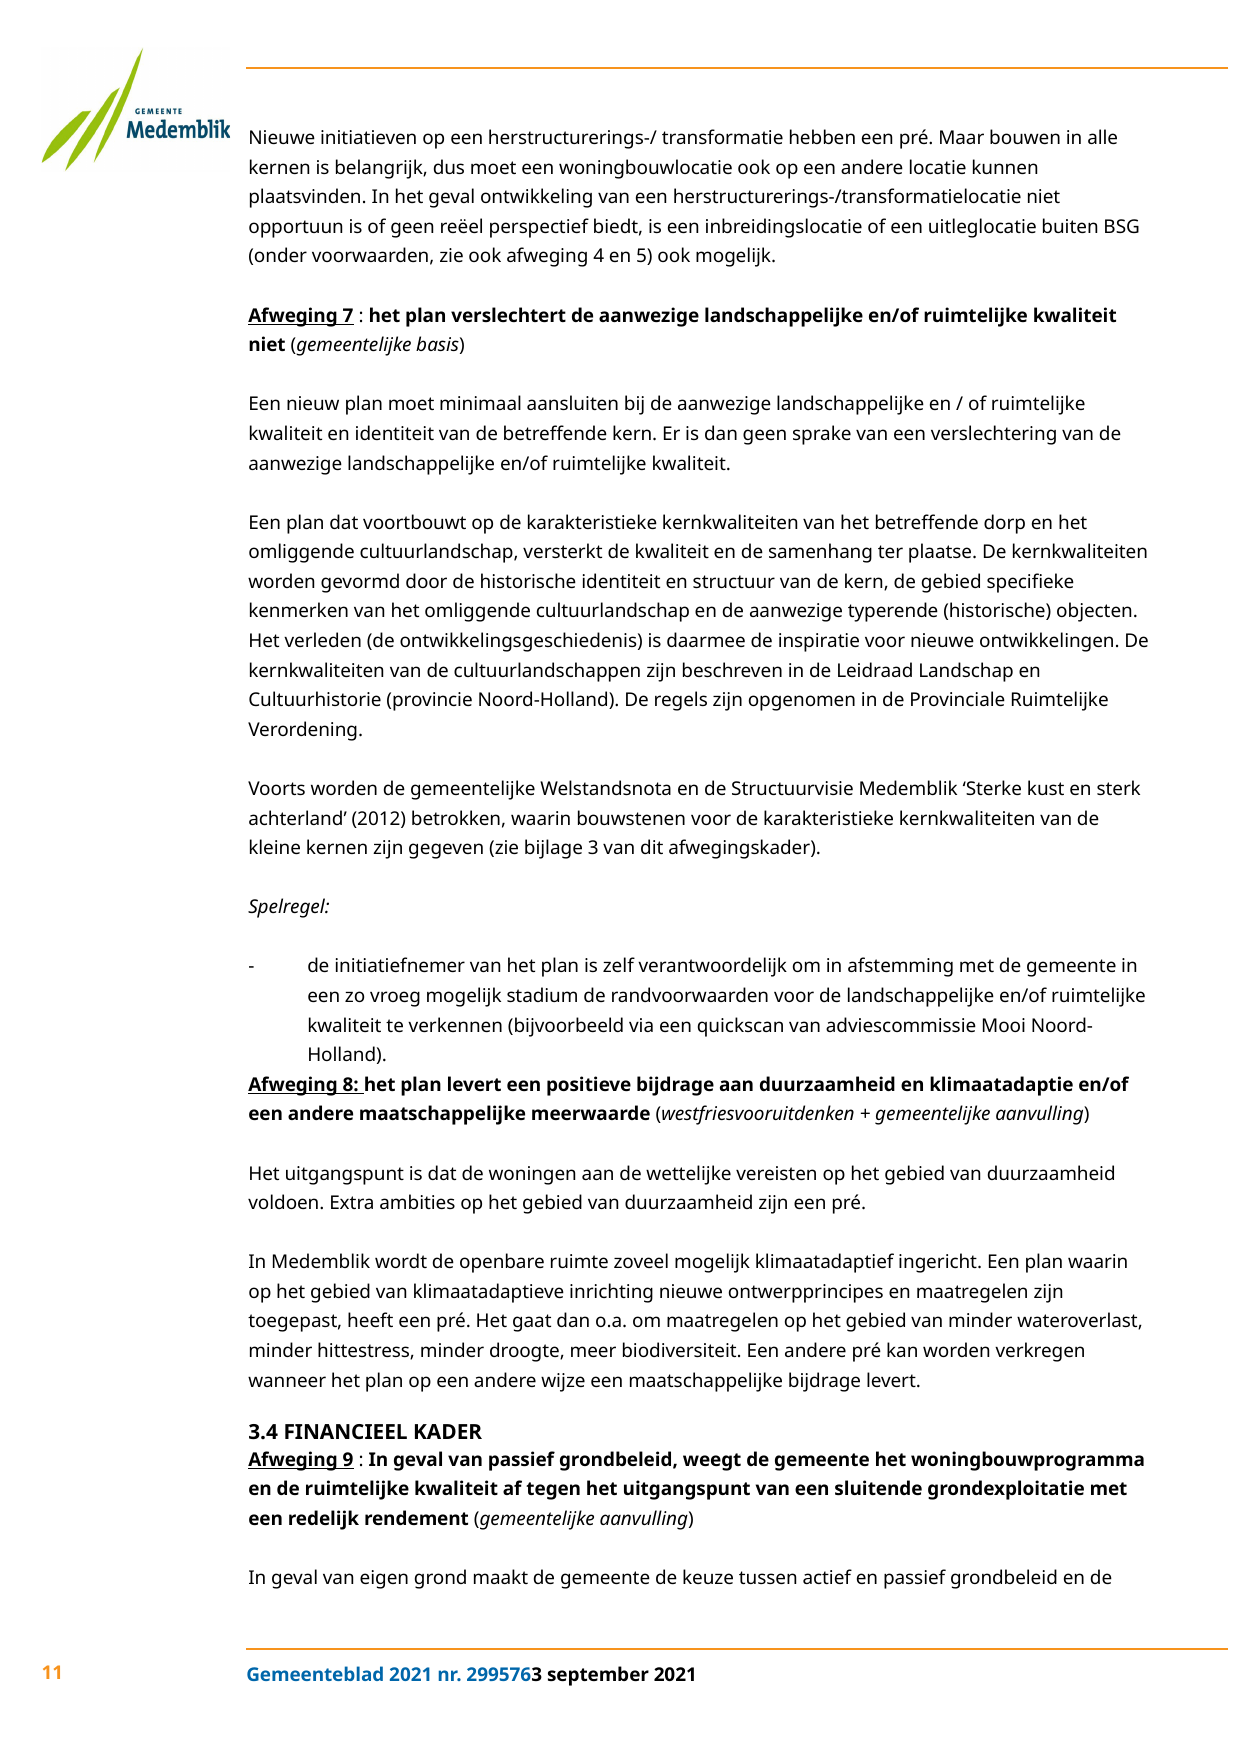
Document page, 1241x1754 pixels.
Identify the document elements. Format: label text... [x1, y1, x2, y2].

list de initiatiefnemer van het plan is zelf verantwoordelijk om in afstemming met de gemeente in een zo vroeg mogelijk stadium de randvoorwaarden voor de landschappelijke en/of ruimtelijke kwaliteit te verkennen (bijvoorbeeld via een quickscan van adviescommissie Mooi Noord-Holland). [248, 953, 1152, 1067]
text 3.4 FINANCIEEL KADER [248, 1417, 1152, 1446]
text Nieuwe initiatieven op een herstructurerings-/ transformatie hebben een pré. Maar bouwen in alle kernen is belangrijk, dus moet een woningbouwlocatie ook op een andere locatie kunnen plaatsvinden. In het geval ontwikkeling van een herstructurerings-/transformatielocatie niet opportuun is of geen reëel perspectief biedt, is een inbreidingslocatie of een uitleglocatie buiten BSG (onder voorwaarden, zie ook afweging 4 en 5) ook mogelijk. [248, 124, 1152, 268]
text Het uitgangspunt is dat de woningen aan de wettelijke vereisten op het gebied van duurzaamheid voldoen. Extra ambities op het gebied van duurzaamheid zijn een pré. [248, 1160, 1152, 1215]
text Afweging 8: het plan levert een positieve bijdrage aan duurzaamheid en klimaatadaptie en/of een andere maatschappelijke meerwaarde (westfriesvooruitdenken + gemeentelijke aanvulling) [248, 1071, 1152, 1126]
text In Medemblik wordt de openbare ruimte zoveel mogelijk klimaatadaptief ingericht. Een plan waarin op het gebied van klimaatadaptieve inrichting nieuwe ontwerpprincipes en maatregelen zijn toegepast, heeft een pré. Het gaat dan o.a. om maatregelen op het gebied van minder wateroverlast, minder hittestress, minder droogte, meer biodiversiteit. Een andere pré kan worden verkregen wanneer het plan op een andere wijze een maatschappelijke bijdrage levert. [248, 1248, 1152, 1393]
text Spelregel: [248, 893, 1152, 919]
text Een nieuw plan moet minimaal aansluiten bij de aanwezige landschappelijke en / of ruimtelijke kwaliteit en identiteit van de betreffende kern. Er is dan geen sprake van een verslechtering van de aanwezige landschappelijke en/of ruimtelijke kwaliteit. [248, 391, 1152, 476]
text In geval van eigen grond maakt de gemeente de keuze tussen actief en passief grondbeleid en de [248, 1564, 1152, 1590]
text Afweging 9 : In geval van passief grondbeleid, weegt de gemeente het woningbouwprogramma en de ruimtelijke kwaliteit af tegen het uitgangspunt van een sluitende grondexploitatie met een redelijk rendement (gemeentelijke aanvulling) [248, 1446, 1152, 1531]
text Afweging 7 : het plan verslechtert de aanwezige landschappelijke en/of ruimtelijke kwaliteit niet (gemeentelijke basis) [248, 302, 1152, 357]
text Een plan dat voortbouwt op de karakteristieke kernkwaliteiten van het betreffende dorp en het omliggende cultuurlandschap, versterkt de kwaliteit en de samenhang ter plaatse. De kernkwaliteiten worden gevormd door de historische identiteit en structuur van de kern, de gebied specifieke kenmerken van het omliggende cultuurlandschap en de aanwezige typerende (historische) objecten. Het verleden (de ontwikkelingsgeschiedenis) is daarmee de inspiratie voor nieuwe ontwikkelingen. De kernkwaliteiten van de cultuurlandschappen zijn beschreven in de Leidraad Landschap en Cultuurhistorie (provincie Noord-Holland). De regels zijn opgenomen in de Provinciale Ruimtelijke Verordening. [248, 509, 1152, 742]
picture [41, 47, 231, 172]
text Voorts worden de gemeentelijke Welstandsnota en de Structuurvisie Medemblik ‘Sterke kust en sterk achterland’ (2012) betrokken, waarin bouwstenen voor de karakteristieke kernkwaliteiten van de kleine kernen zijn gegeven (zie bijlage 3 van dit afwegingskader). [248, 775, 1152, 860]
